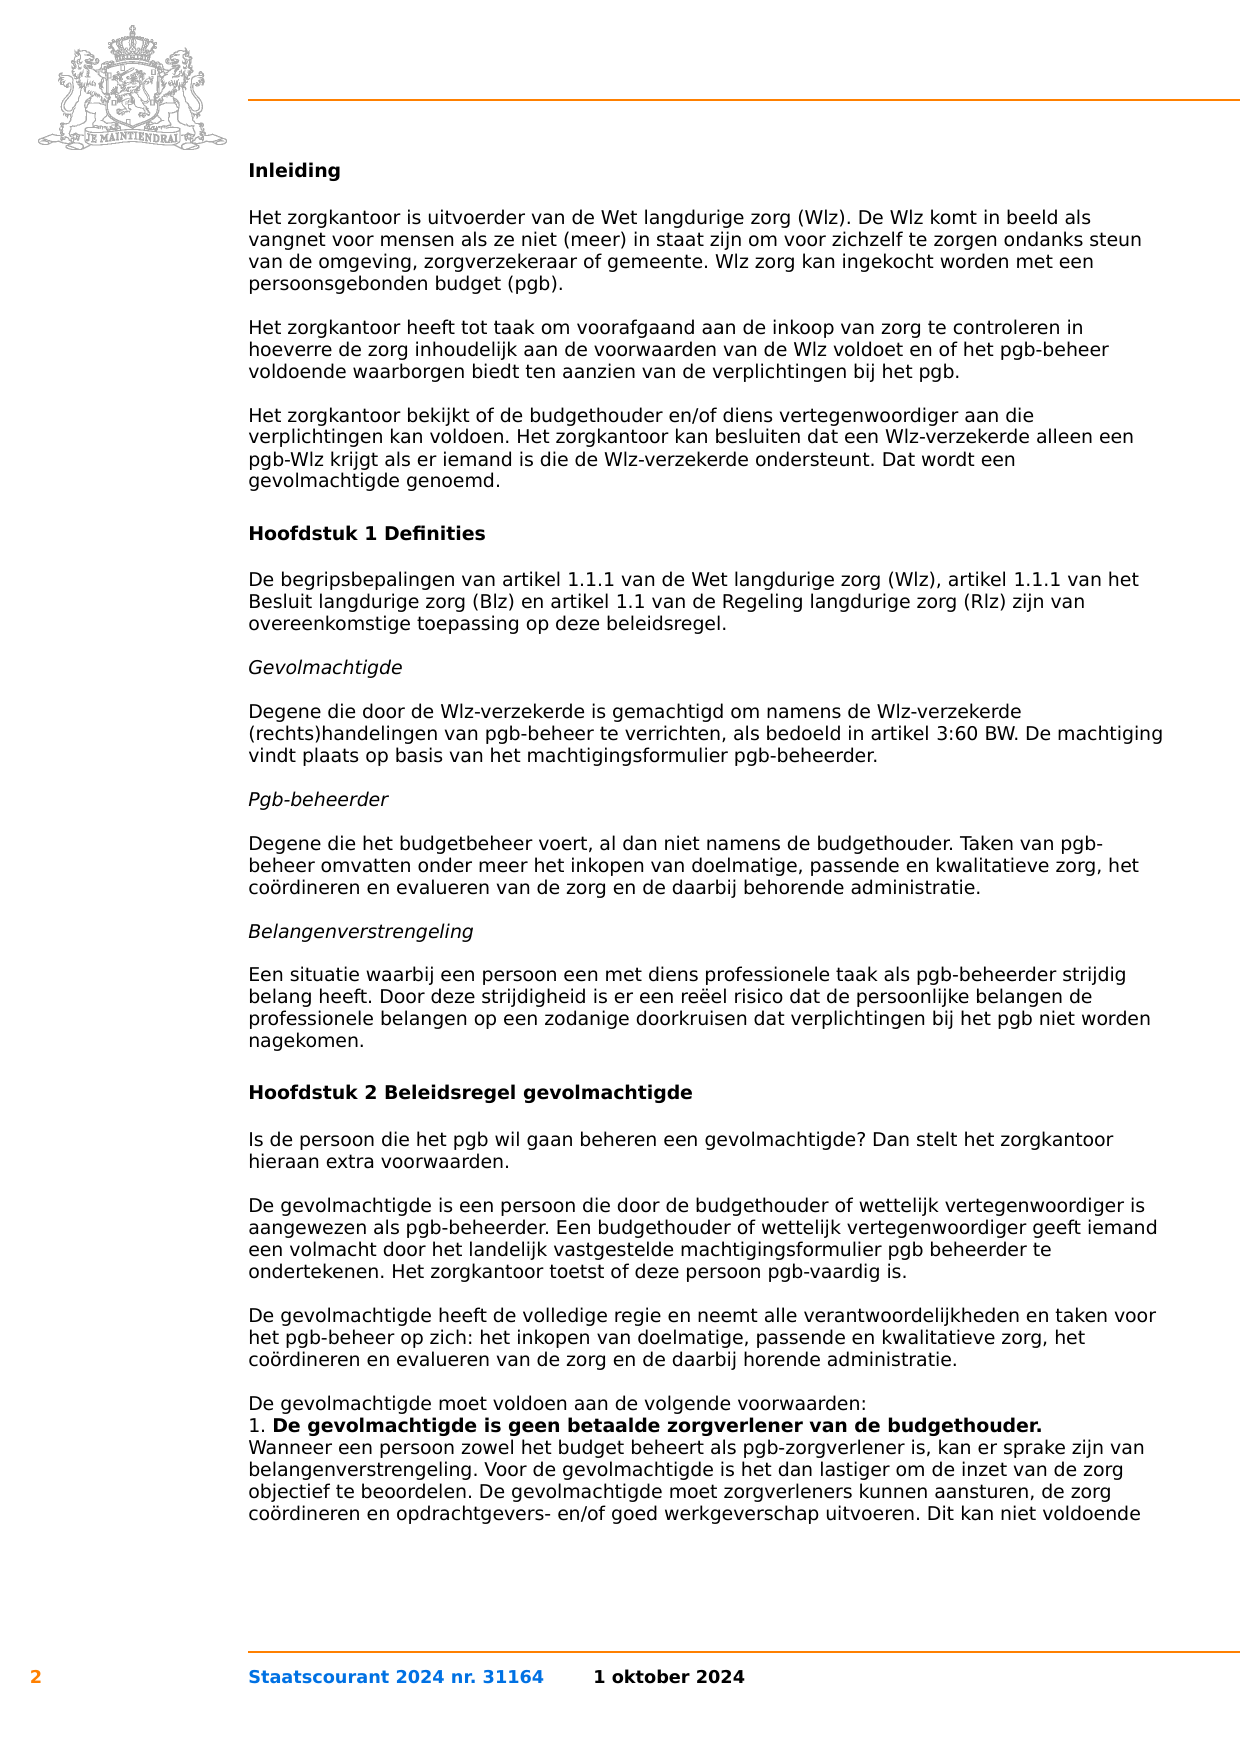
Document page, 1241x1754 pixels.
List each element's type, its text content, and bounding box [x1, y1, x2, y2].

picture [38, 25, 227, 150]
text Wanneer een persoon zowel het budget beheert als pgb-zorgverlener is, kan er sprake zijn van belangenverstrengeling. Voor de gevolmachtigde is het dan lastiger om de inzet van de zorg objectief te beoordelen. De gevolmachtigde moet zorgverleners kunnen aansturen, de zorg coördineren en opdrachtgevers- en/of goed werkgeverschap uitvoeren. Dit kan niet voldoende [248, 1437, 1163, 1524]
text Een situatie waarbij een persoon een met diens professionele taak als pgb-beheerder strijdig belang heeft. Door deze strijdigheid is er een reëel risico dat de persoonlijke belangen de professionele belangen op een zodanige doorkruisen dat verplichtingen bij het pgb niet worden nagekomen. [248, 964, 1163, 1052]
text Degene die door de Wlz-verzekerde is gemachtigd om namens de Wlz-verzekerde (rechts)handelingen van pgb-beheer te verrichten, als bedoeld in artikel 3:60 BW. De machtiging vindt plaats op basis van het machtigingsformulier pgb-beheerder. [248, 701, 1163, 767]
subtitle Belangenverstrengeling [248, 921, 1163, 942]
text Het zorgkantoor heeft tot taak om voorafgaand aan de inkoop van zorg te controleren in hoeverre de zorg inhoudelijk aan de voorwaarden van de Wlz voldoet en of het pgb-beheer voldoende waarborgen biedt ten aanzien van de verplichtingen bij het pgb. [248, 317, 1163, 383]
text 1. De gevolmachtigde is geen betaalde zorgverlener van de budgethouder. [248, 1415, 1163, 1437]
subtitle Pgb-beheerder [248, 789, 1163, 811]
subtitle Inleiding [248, 160, 1163, 182]
subtitle Hoofdstuk 2 Beleidsregel gevolmachtigde [248, 1082, 1163, 1104]
text Is de persoon die het pgb wil gaan beheren een gevolmachtigde? Dan stelt het zorgkantoor hieraan extra voorwaarden. [248, 1129, 1163, 1173]
text De gevolmachtigde heeft de volledige regie en neemt alle verantwoordelijkheden en taken voor het pgb-beheer op zich: het inkopen van doelmatige, passende en kwalitatieve zorg, het coördineren en evalueren van de zorg en de daarbij horende administratie. [248, 1305, 1163, 1371]
text Het zorgkantoor bekijkt of de budgethouder en/of diens vertegenwoordiger aan die verplichtingen kan voldoen. Het zorgkantoor kan besluiten dat een Wlz-verzekerde alleen een pgb-Wlz krijgt als er iemand is die de Wlz-verzekerde ondersteunt. Dat wordt een gevolmachtigde genoemd. [248, 404, 1163, 492]
text De gevolmachtigde is een persoon die door de budgethouder of wettelijk vertegenwoordiger is aangewezen als pgb-beheerder. Een budgethouder of wettelijk vertegenwoordiger geeft iemand een volmacht door het landelijk vastgestelde machtigingsformulier pgb beheerder te ondertekenen. Het zorgkantoor toetst of deze persoon pgb-vaardig is. [248, 1195, 1163, 1283]
text Degene die het budgetbeheer voert, al dan niet namens de budgethouder. Taken van pgb-beheer omvatten onder meer het inkopen van doelmatige, passende en kwalitatieve zorg, het coördineren en evalueren van de zorg en de daarbij behorende administratie. [248, 833, 1163, 899]
subtitle Gevolmachtigde [248, 657, 1163, 679]
subtitle Hoofdstuk 1 Definities [248, 522, 1163, 544]
text De begripsbepalingen van artikel 1.1.1 van de Wet langdurige zorg (Wlz), artikel 1.1.1 van het Besluit langdurige zorg (Blz) en artikel 1.1 van de Regeling langdurige zorg (Rlz) zijn van overeenkomstige toepassing op deze beleidsregel. [248, 569, 1163, 635]
text Het zorgkantoor is uitvoerder van de Wet langdurige zorg (Wlz). De Wlz komt in beeld als vangnet voor mensen als ze niet (meer) in staat zijn om voor zichzelf te zorgen ondanks steun van de omgeving, zorgverzekeraar of gemeente. Wlz zorg kan ingekocht worden met een persoonsgebonden budget (pgb). [248, 207, 1163, 295]
text De gevolmachtigde moet voldoen aan de volgende voorwaarden: [248, 1393, 1163, 1415]
